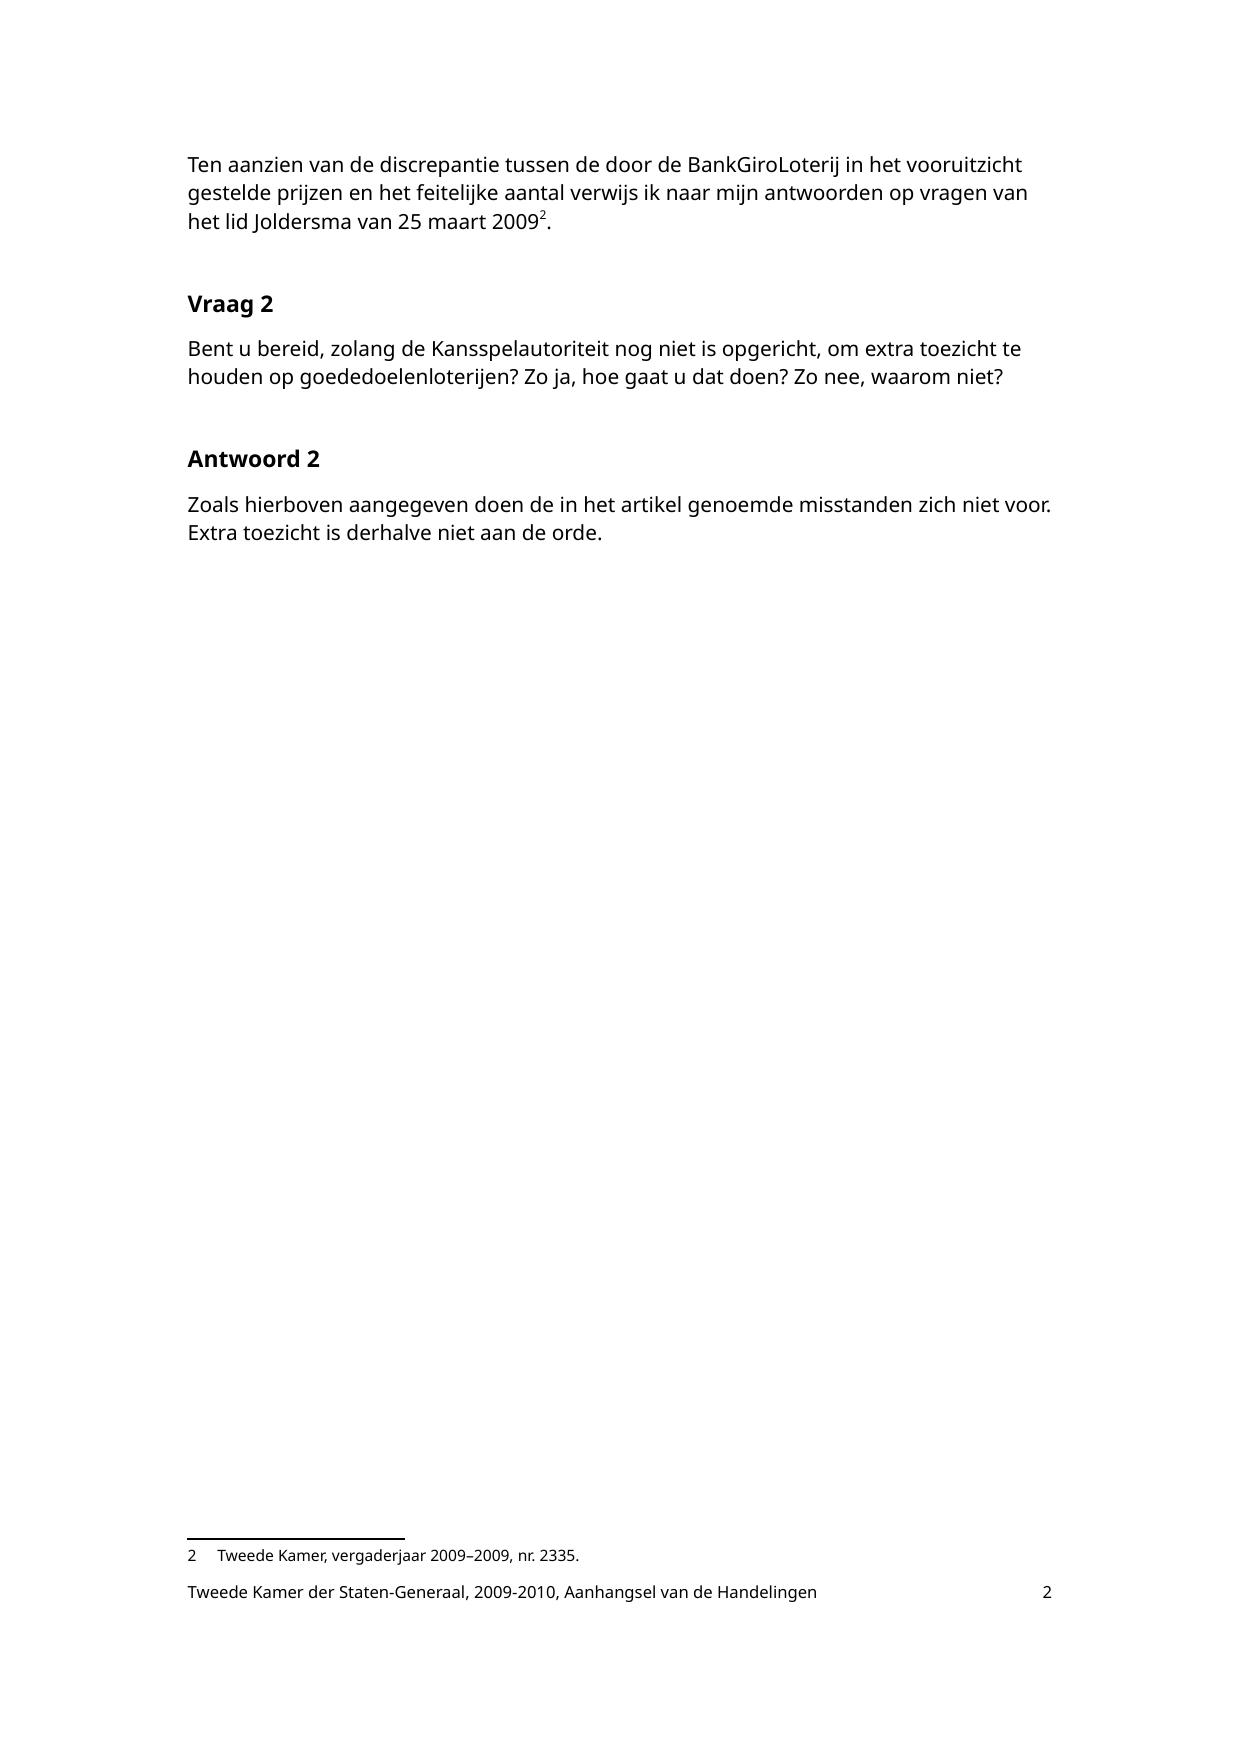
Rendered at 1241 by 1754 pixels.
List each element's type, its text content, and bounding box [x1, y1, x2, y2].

text Ten aanzien van de discrepantie tussen de door de BankGiroLoterij in het vooruitzicht gestelde prijzen en het feitelijke aantal verwijs ik naar mijn antwoorden op vragen van het lid Joldersma van 25 maart 2009. [187, 150, 1053, 235]
subtitle Vraag 2 [187, 288, 1053, 319]
text Zoals hierboven aangegeven doen de in het artikel genoemde misstanden zich niet voor. Extra toezicht is derhalve niet aan de orde. [187, 490, 1053, 547]
text Bent u bereid, zolang de Kansspelautoriteit nog niet is opgericht, om extra toezicht te houden op goededoelenloterijen? Zo ja, hoe gaat u dat doen? Zo nee, waarom niet? [187, 334, 1053, 391]
text Tweede Kamer, vergaderjaar 2009–2009, nr. 2335. [187, 1538, 1053, 1566]
subtitle Antwoord 2 [187, 443, 1053, 475]
